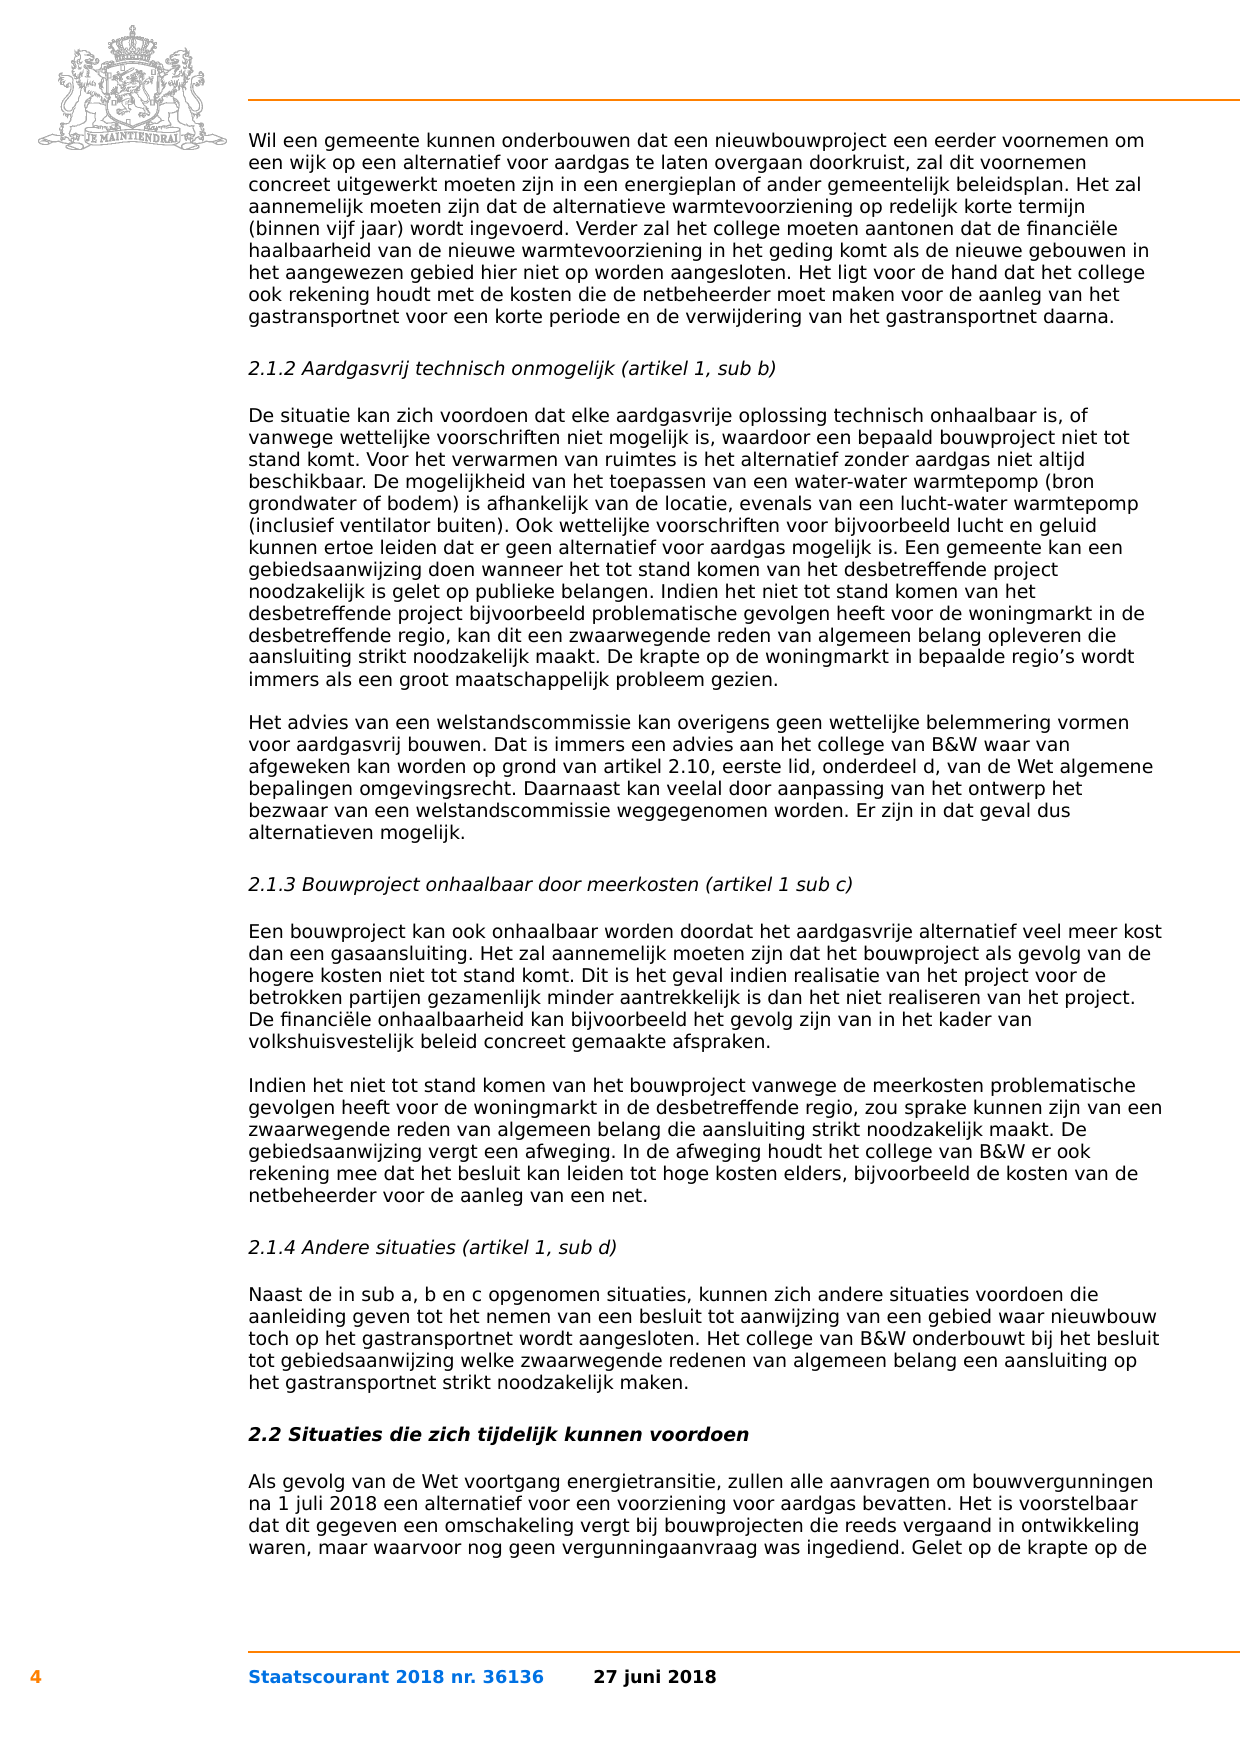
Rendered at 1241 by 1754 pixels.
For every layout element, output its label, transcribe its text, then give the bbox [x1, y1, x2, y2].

text Indien het niet tot stand komen van het bouwproject vanwege de meerkosten problematische gevolgen heeft voor de woningmarkt in de desbetreffende regio, zou sprake kunnen zijn van een zwaarwegende reden van algemeen belang die aansluiting strikt noodzakelijk maakt. De gebiedsaanwijzing vergt een afweging. In de afweging houdt het college van B&W er ook rekening mee dat het besluit kan leiden tot hoge kosten elders, bijvoorbeeld de kosten van de netbeheerder voor de aanleg van een net. [248, 1075, 1163, 1207]
text Een bouwproject kan ook onhaalbaar worden doordat het aardgasvrije alternatief veel meer kost dan een gasaansluiting. Het zal aannemelijk moeten zijn dat het bouwproject als gevolg van de hogere kosten niet tot stand komt. Dit is het geval indien realisatie van het project voor de betrokken partijen gezamenlijk minder aantrekkelijk is dan het niet realiseren van het project. De financiële onhaalbaarheid kan bijvoorbeeld het gevolg zijn van in het kader van volkshuisvestelijk beleid concreet gemaakte afspraken. [248, 921, 1163, 1053]
subtitle 2.1.2 Aardgasvrij technisch onmogelijk (artikel 1, sub b) [248, 358, 1163, 380]
text Het advies van een welstandscommissie kan overigens geen wettelijke belemmering vormen voor aardgasvrij bouwen. Dat is immers een advies aan het college van B&W waar van afgeweken kan worden op grond van artikel 2.10, eerste lid, onderdeel d, van de Wet algemene bepalingen omgevingsrecht. Daarnaast kan veelal door aanpassing van het ontwerp het bezwaar van een welstandscommissie weggegenomen worden. Er zijn in dat geval dus alternatieven mogelijk. [248, 712, 1163, 844]
subtitle 2.1.4 Andere situaties (artikel 1, sub d) [248, 1237, 1163, 1259]
text Wil een gemeente kunnen onderbouwen dat een nieuwbouwproject een eerder voornemen om een wijk op een alternatief voor aardgas te laten overgaan doorkruist, zal dit voornemen concreet uitgewerkt moeten zijn in een energieplan of ander gemeentelijk beleidsplan. Het zal aannemelijk moeten zijn dat de alternatieve warmtevoorziening op redelijk korte termijn (binnen vijf jaar) wordt ingevoerd. Verder zal het college moeten aantonen dat de financiële haalbaarheid van de nieuwe warmtevoorziening in het geding komt als de nieuwe gebouwen in het aangewezen gebied hier niet op worden aangesloten. Het ligt voor de hand dat het college ook rekening houdt met de kosten die de netbeheerder moet maken voor de aanleg van het gastransportnet voor een korte periode en de verwijdering van het gastransportnet daarna. [248, 130, 1163, 328]
subtitle 2.2 Situaties die zich tijdelijk kunnen voordoen [248, 1424, 1163, 1446]
picture [38, 25, 227, 150]
subtitle 2.1.3 Bouwproject onhaalbaar door meerkosten (artikel 1 sub c) [248, 874, 1163, 896]
text Als gevolg van de Wet voortgang energietransitie, zullen alle aanvragen om bouwvergunningen na 1 juli 2018 een alternatief voor een voorziening voor aardgas bevatten. Het is voorstelbaar dat dit gegeven een omschakeling vergt bij bouwprojecten die reeds vergaand in ontwikkeling waren, maar waarvoor nog geen vergunningaanvraag was ingediend. Gelet op de krapte op de [248, 1471, 1163, 1558]
text De situatie kan zich voordoen dat elke aardgasvrije oplossing technisch onhaalbaar is, of vanwege wettelijke voorschriften niet mogelijk is, waardoor een bepaald bouwproject niet tot stand komt. Voor het verwarmen van ruimtes is het alternatief zonder aardgas niet altijd beschikbaar. De mogelijkheid van het toepassen van een water-water warmtepomp (bron grondwater of bodem) is afhankelijk van de locatie, evenals van een lucht-water warmtepomp (inclusief ventilator buiten). Ook wettelijke voorschriften voor bijvoorbeeld lucht en geluid kunnen ertoe leiden dat er geen alternatief voor aardgas mogelijk is. Een gemeente kan een gebiedsaanwijzing doen wanneer het tot stand komen van het desbetreffende project noodzakelijk is gelet op publieke belangen. Indien het niet tot stand komen van het desbetreffende project bijvoorbeeld problematische gevolgen heeft voor de woningmarkt in de desbetreffende regio, kan dit een zwaarwegende reden van algemeen belang opleveren die aansluiting strikt noodzakelijk maakt. De krapte op de woningmarkt in bepaalde regio’s wordt immers als een groot maatschappelijk probleem gezien. [248, 405, 1163, 690]
text Naast de in sub a, b en c opgenomen situaties, kunnen zich andere situaties voordoen die aanleiding geven tot het nemen van een besluit tot aanwijzing van een gebied waar nieuwbouw toch op het gastransportnet wordt aangesloten. Het college van B&W onderbouwt bij het besluit tot gebiedsaanwijzing welke zwaarwegende redenen van algemeen belang een aansluiting op het gastransportnet strikt noodzakelijk maken. [248, 1284, 1163, 1394]
